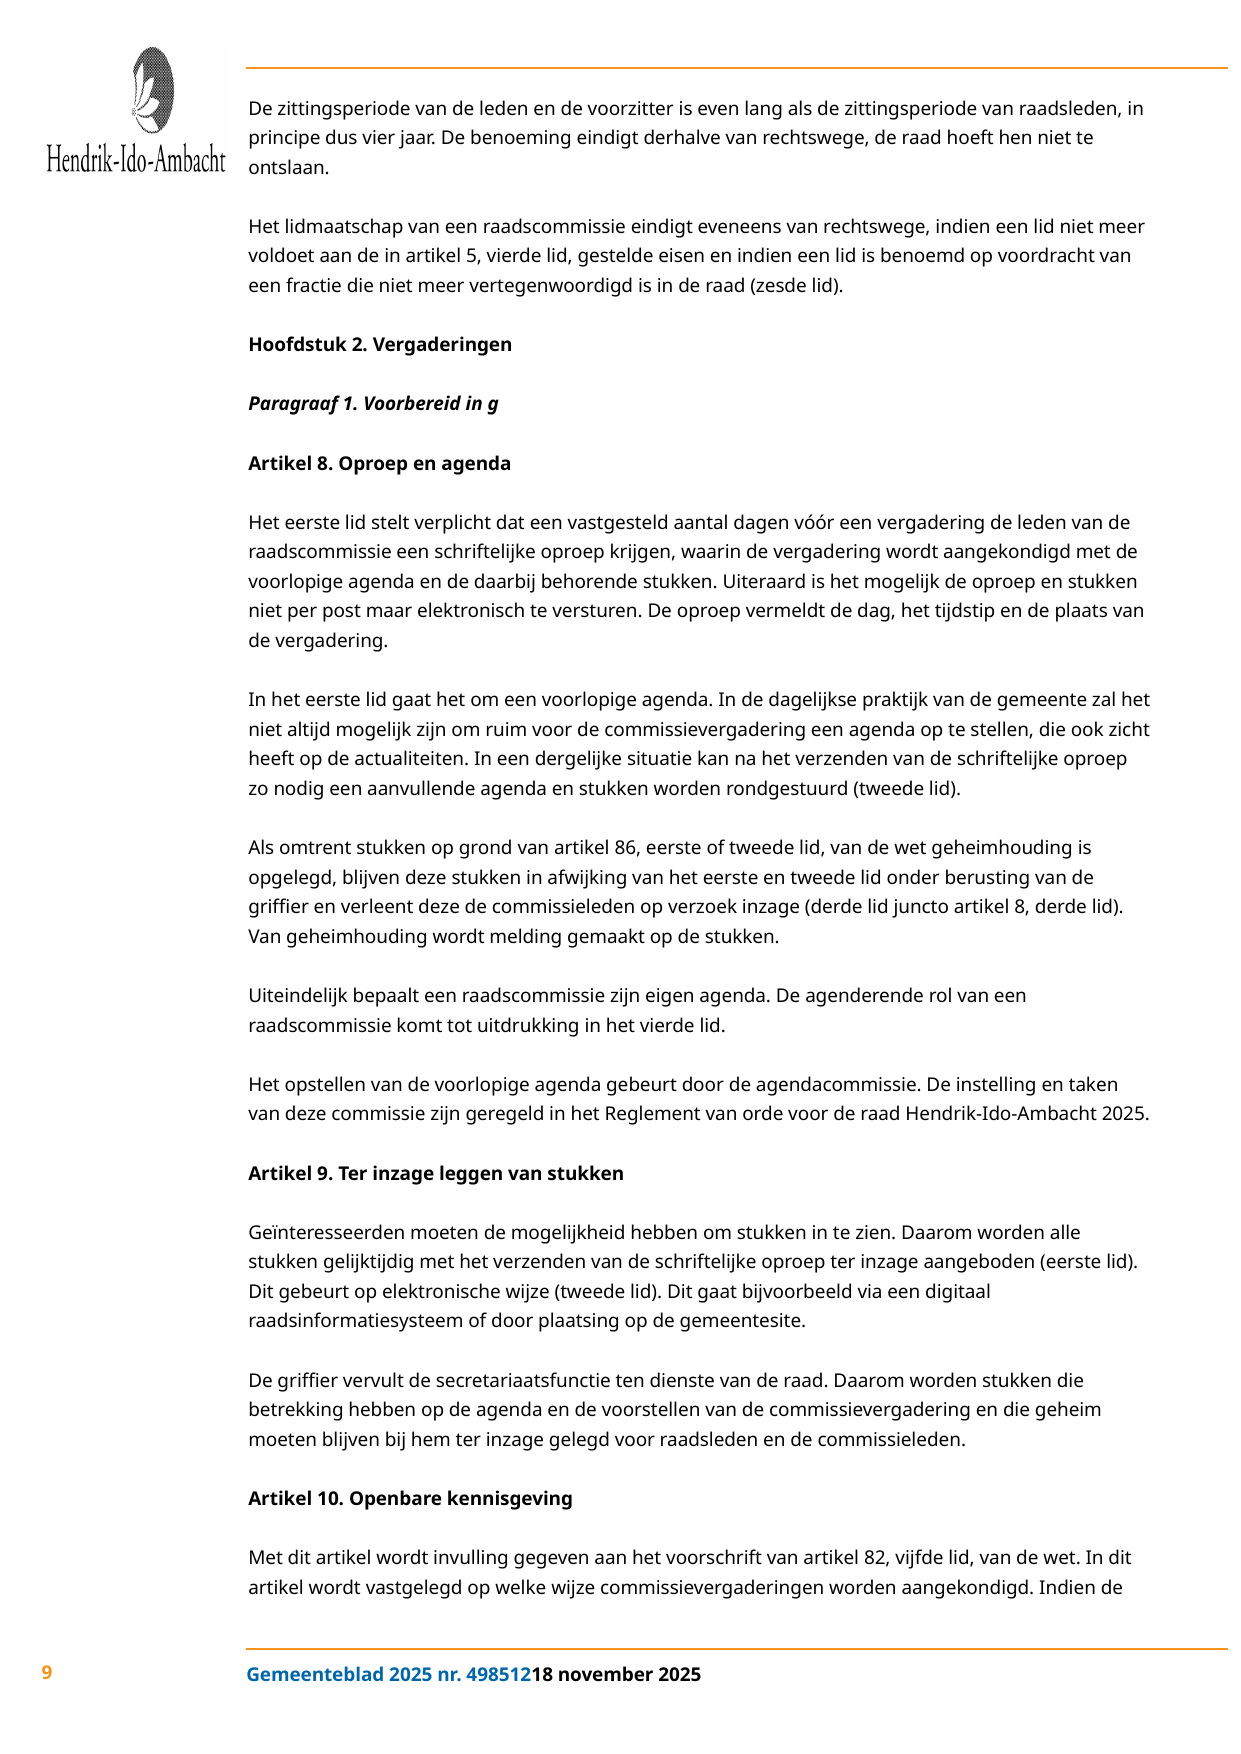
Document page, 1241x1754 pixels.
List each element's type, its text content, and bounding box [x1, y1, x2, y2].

text Geïnteresseerden moeten de mogelijkheid hebben om stukken in te zien. Daarom worden alle stukken gelijktijdig met het verzenden van de schriftelijke oproep ter inzage aangeboden (eerste lid). Dit gebeurt op elektronische wijze (tweede lid). Dit gaat bijvoorbeeld via een digitaal raadsinformatiesysteem of door plaatsing op de gemeentesite. [248, 1219, 1152, 1333]
text Paragraaf 1. Voorbereid in g [248, 391, 1152, 416]
text In het eerste lid gaat het om een voorlopige agenda. In de dagelijkse praktijk van de gemeente zal het niet altijd mogelijk zijn om ruim voor de commissievergadering een agenda op te stellen, die ook zicht heeft op de actualiteiten. In een dergelijke situatie kan na het verzenden van de schriftelijke oproep zo nodig een aanvullende agenda en stukken worden rondgestuurd (tweede lid). [248, 686, 1152, 801]
text Uiteindelijk bepaalt een raadscommissie zijn eigen agenda. De agenderende rol van een raadscommissie komt tot uitdrukking in het vierde lid. [248, 982, 1152, 1038]
text Artikel 9. Ter inzage leggen van stukken [248, 1160, 1152, 1186]
text De griffier vervult de secretariaatsfunctie ten dienste van de raad. Daarom worden stukken die betrekking hebben op de agenda en de voorstellen van de commissievergadering en die geheim moeten blijven bij hem ter inzage gelegd voor raadsleden en de commissieleden. [248, 1367, 1152, 1452]
text Artikel 10. Openbare kennisgeving [248, 1485, 1152, 1511]
text Het lidmaatschap van een raadscommissie eindigt eveneens van rechtswege, indien een lid niet meer voldoet aan de in artikel 5, vierde lid, gestelde eisen en indien een lid is benoemd op voordracht van een fractie die niet meer vertegenwoordigd is in de raad (zesde lid). [248, 213, 1152, 298]
text Hoofdstuk 2. Vergaderingen [248, 331, 1152, 357]
text Het opstellen van de voorlopige agenda gebeurt door de agendacommissie. De instelling en taken van deze commissie zijn geregeld in het Reglement van orde voor de raad Hendrik-Ido-Ambacht 2025. [248, 1071, 1152, 1126]
text Artikel 8. Oproep en agenda [248, 450, 1152, 476]
text Als omtrent stukken op grond van artikel 86, eerste of tweede lid, van de wet geheimhouding is opgelegd, blijven deze stukken in afwijking van het eerste en tweede lid onder berusting van de griffier en verleent deze de commissieleden op verzoek inzage (derde lid juncto artikel 8, derde lid). Van geheimhouding wordt melding gemaakt op de stukken. [248, 834, 1152, 949]
picture [41, 47, 231, 172]
text De zittingsperiode van de leden en de voorzitter is even lang als de zittingsperiode van raadsleden, in principe dus vier jaar. De benoeming eindigt derhalve van rechtswege, de raad hoeft hen niet te ontslaan. [248, 95, 1152, 180]
text Het eerste lid stelt verplicht dat een vastgesteld aantal dagen vóór een vergadering de leden van de raadscommissie een schriftelijke oproep krijgen, waarin de vergadering wordt aangekondigd met de voorlopige agenda en de daarbij behorende stukken. Uiteraard is het mogelijk de oproep en stukken niet per post maar elektronisch te versturen. De oproep vermeldt de dag, het tijdstip en de plaats van de vergadering. [248, 509, 1152, 653]
text Met dit artikel wordt invulling gegeven aan het voorschrift van artikel 82, vijfde lid, van de wet. In dit artikel wordt vastgelegd op welke wijze commissievergaderingen worden aangekondigd. Indien de [248, 1544, 1152, 1600]
